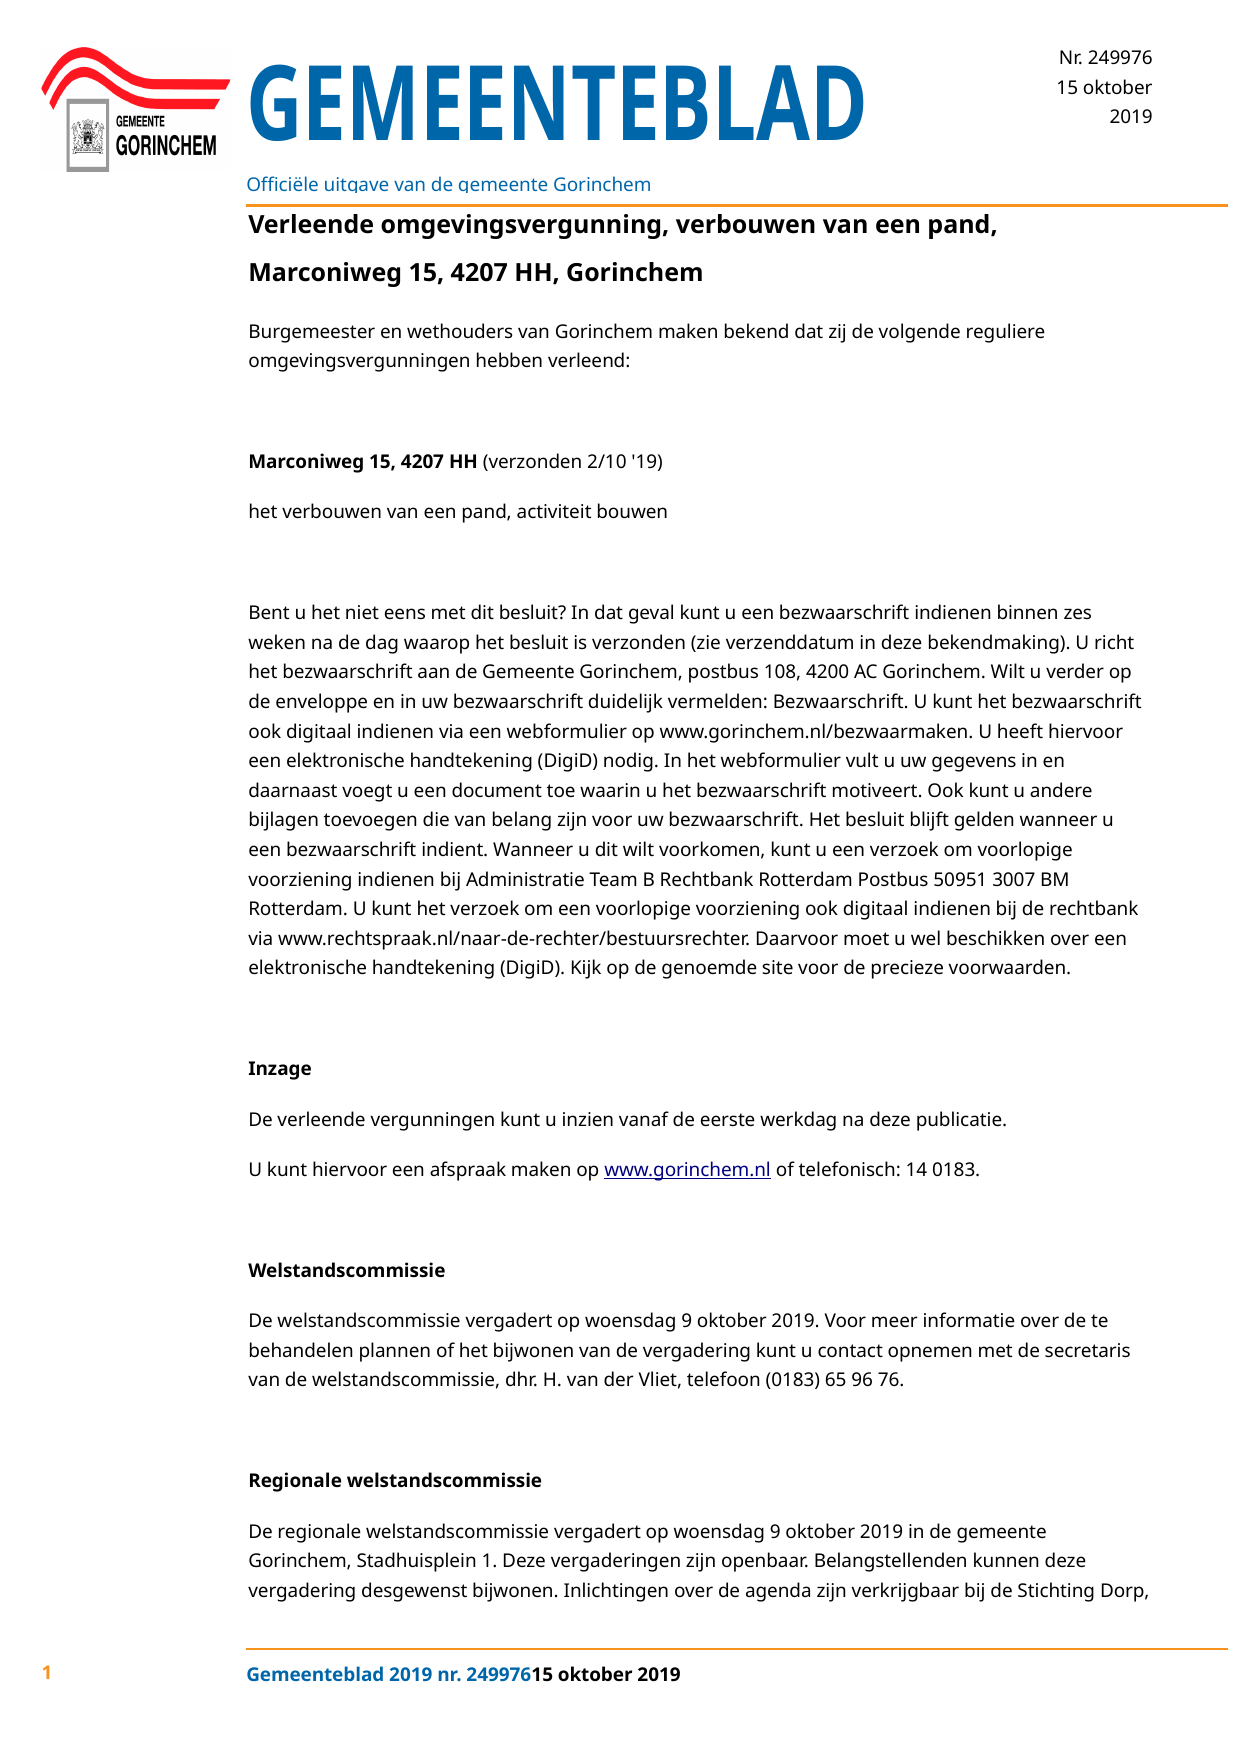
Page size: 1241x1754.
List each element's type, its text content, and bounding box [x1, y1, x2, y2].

text De regionale welstandscommissie vergadert op woensdag 9 oktober 2019 in de gemeente Gorinchem, Stadhuisplein 1. Deze vergaderingen zijn openbaar. Belangstellenden kunnen deze vergadering desgewenst bijwonen. Inlichtingen over de agenda zijn verkrijgbaar bij de Stichting Dorp, [248, 1518, 1152, 1603]
text Inzage [248, 1055, 1152, 1081]
text De verleende vergunningen kunt u inzien vanaf de eerste werkdag na deze publicatie. [248, 1106, 1152, 1132]
text het verbouwen van een pand, activiteit bouwen [248, 499, 1152, 524]
text Burgemeester en wethouders van Gorinchem maken bekend dat zij de volgende reguliere omgevingsvergunningen hebben verleend: [248, 318, 1152, 373]
picture [41, 47, 231, 172]
text Verleende omgevingsvergunning, verbouwen van een pand, Marconiweg 15, 4207 HH, Gorinchem [248, 207, 1152, 288]
text U kunt hiervoor een afspraak maken op www.gorinchem.nl of telefonisch: 14 0183. [248, 1156, 1152, 1182]
text De welstandscommissie vergadert op woensdag 9 oktober 2019. Voor meer informatie over de te behandelen plannen of het bijwonen van de vergadering kunt u contact opnemen met de secretaris van de welstandscommissie, dhr. H. van der Vliet, telefoon (0183) 65 96 76. [248, 1307, 1152, 1392]
text Marconiweg 15, 4207 HH (verzonden 2/10 '19) [248, 448, 1152, 474]
text Welstandscommissie [248, 1257, 1152, 1283]
text Regionale welstandscommissie [248, 1467, 1152, 1493]
text Bent u het niet eens met dit besluit? In dat geval kunt u een bezwaarschrift indienen binnen zes weken na de dag waarop het besluit is verzonden (zie verzenddatum in deze bekendmaking). U richt het bezwaarschrift aan de Gemeente Gorinchem, postbus 108, 4200 AC Gorinchem. Wilt u verder op de enveloppe en in uw bezwaarschrift duidelijk vermelden: Bezwaarschrift. U kunt het bezwaarschrift ook digitaal indienen via een webformulier op www.gorinchem.nl/bezwaarmaken. U heeft hiervoor een elektronische handtekening (DigiD) nodig. In het webformulier vult u uw gegevens in en daarnaast voegt u een document toe waarin u het bezwaarschrift motiveert. Ook kunt u andere bijlagen toevoegen die van belang zijn voor uw bezwaarschrift. Het besluit blijft gelden wanneer u een bezwaarschrift indient. Wanneer u dit wilt voorkomen, kunt u een verzoek om voorlopige voorziening indienen bij Administratie Team B Rechtbank Rotterdam Postbus 50951 3007 BM Rotterdam. U kunt het verzoek om een voorlopige voorziening ook digitaal indienen bij de rechtbank via www.rechtspraak.nl/naar-de-rechter/bestuursrechter. Daarvoor moet u wel beschikken over een elektronische handtekening (DigiD). Kijk op de genoemde site voor de precieze voorwaarden. [248, 599, 1152, 980]
